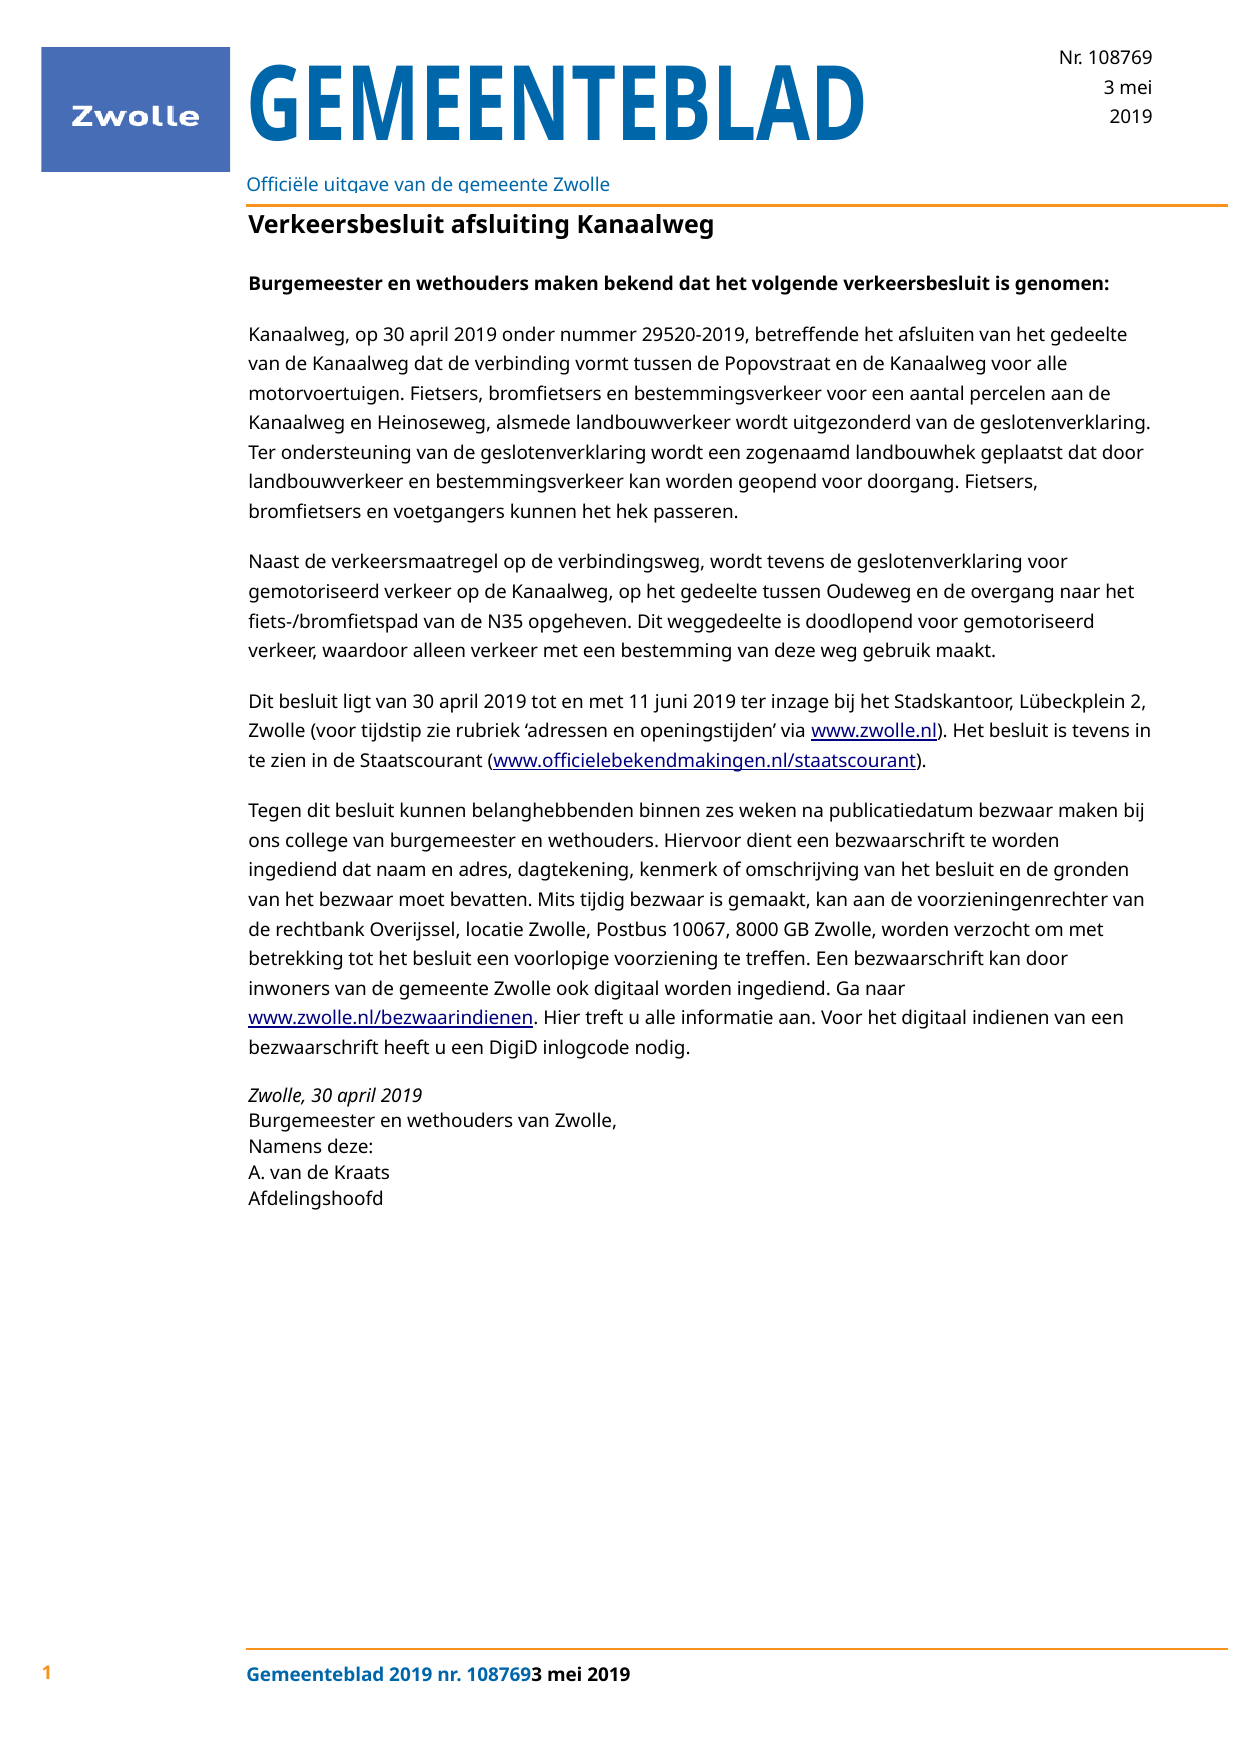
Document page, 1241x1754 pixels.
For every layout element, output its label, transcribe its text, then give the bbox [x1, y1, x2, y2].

text Burgemeester en wethouders maken bekend dat het volgende verkeersbesluit is genomen: [248, 270, 1152, 296]
text Afdelingshoofd [248, 1185, 1152, 1211]
text Namens deze: [248, 1133, 1152, 1159]
text Kanaalweg, op 30 april 2019 onder nummer 29520-2019, betreffende het afsluiten van het gedeelte van de Kanaalweg dat de verbinding vormt tussen de Popovstraat en de Kanaalweg voor alle motorvoertuigen. Fietsers, bromfietsers en bestemmingsverkeer voor een aantal percelen aan de Kanaalweg en Heinoseweg, alsmede landbouwverkeer wordt uitgezonderd van de geslotenverklaring. Ter ondersteuning van de geslotenverklaring wordt een zogenaamd landbouwhek geplaatst dat door landbouwverkeer en bestemmingsverkeer kan worden geopend voor doorgang. Fietsers, bromfietsers en voetgangers kunnen het hek passeren. [248, 321, 1152, 524]
text Burgemeester en wethouders van Zwolle, [248, 1108, 1152, 1133]
text Tegen dit besluit kunnen belanghebbenden binnen zes weken na publicatiedatum bezwaar maken bij ons college van burgemeester en wethouders. Hiervoor dient een bezwaarschrift te worden ingediend dat naam en adres, dagtekening, kenmerk of omschrijving van het besluit en de gronden van het bezwaar moet bevatten. Mits tijdig bezwaar is gemaakt, kan aan de voorzieningenrechter van de rechtbank Overijssel, locatie Zwolle, Postbus 10067, 8000 GB Zwolle, worden verzocht om met betrekking tot het besluit een voorlopige voorziening te treffen. Een bezwaarschrift kan door inwoners van de gemeente Zwolle ook digitaal worden ingediend. Ga naar www.zwolle.nl/bezwaarindienen. Hier treft u alle informatie aan. Voor het digitaal indienen van een bezwaarschrift heeft u een DigiD inlogcode nodig. [248, 797, 1152, 1060]
text Dit besluit ligt van 30 april 2019 tot en met 11 juni 2019 ter inzage bij het Stadskantoor, Lübeckplein 2, Zwolle (voor tijdstip zie rubriek ‘adressen en openingstijden’ via www.zwolle.nl). Het besluit is tevens in te zien in de Staatscourant (www.officielebekendmakingen.nl/staatscourant). [248, 688, 1152, 773]
text Naast de verkeersmaatregel op de verbindingsweg, wordt tevens de geslotenverklaring voor gemotoriseerd verkeer op de Kanaalweg, op het gedeelte tussen Oudeweg en de overgang naar het fiets-/bromfietspad van de N35 opgeheven. Dit weggedeelte is doodlopend voor gemotoriseerd verkeer, waardoor alleen verkeer met een bestemming van deze weg gebruik maakt. [248, 549, 1152, 663]
text A. van de Kraats [248, 1159, 1152, 1185]
text Zwolle, 30 april 2019 [248, 1082, 1152, 1108]
picture [41, 47, 231, 172]
text Verkeersbesluit afsluiting Kanaalweg [248, 207, 1152, 241]
